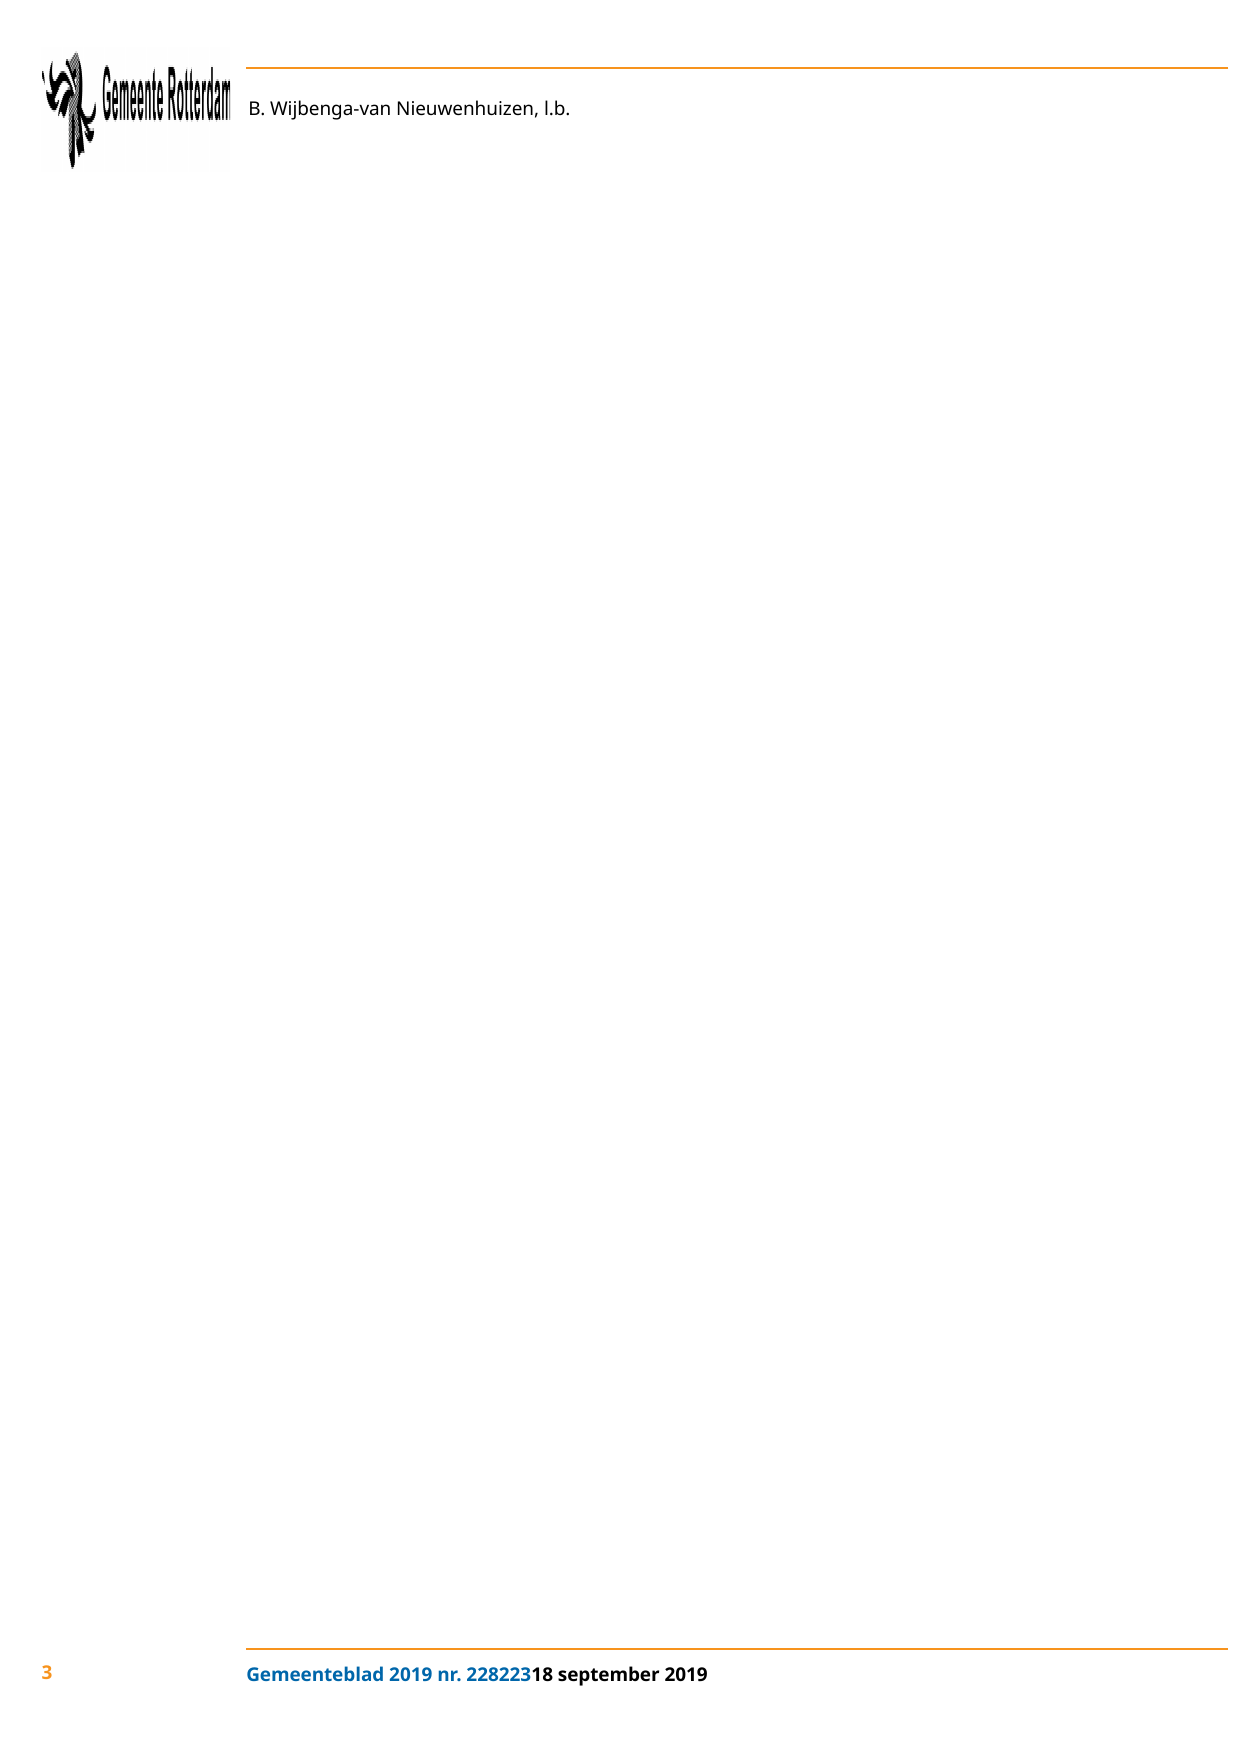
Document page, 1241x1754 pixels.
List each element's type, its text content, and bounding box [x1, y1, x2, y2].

text B. Wijbenga-van Nieuwenhuizen, l.b. [248, 95, 1152, 121]
picture [41, 47, 231, 172]
